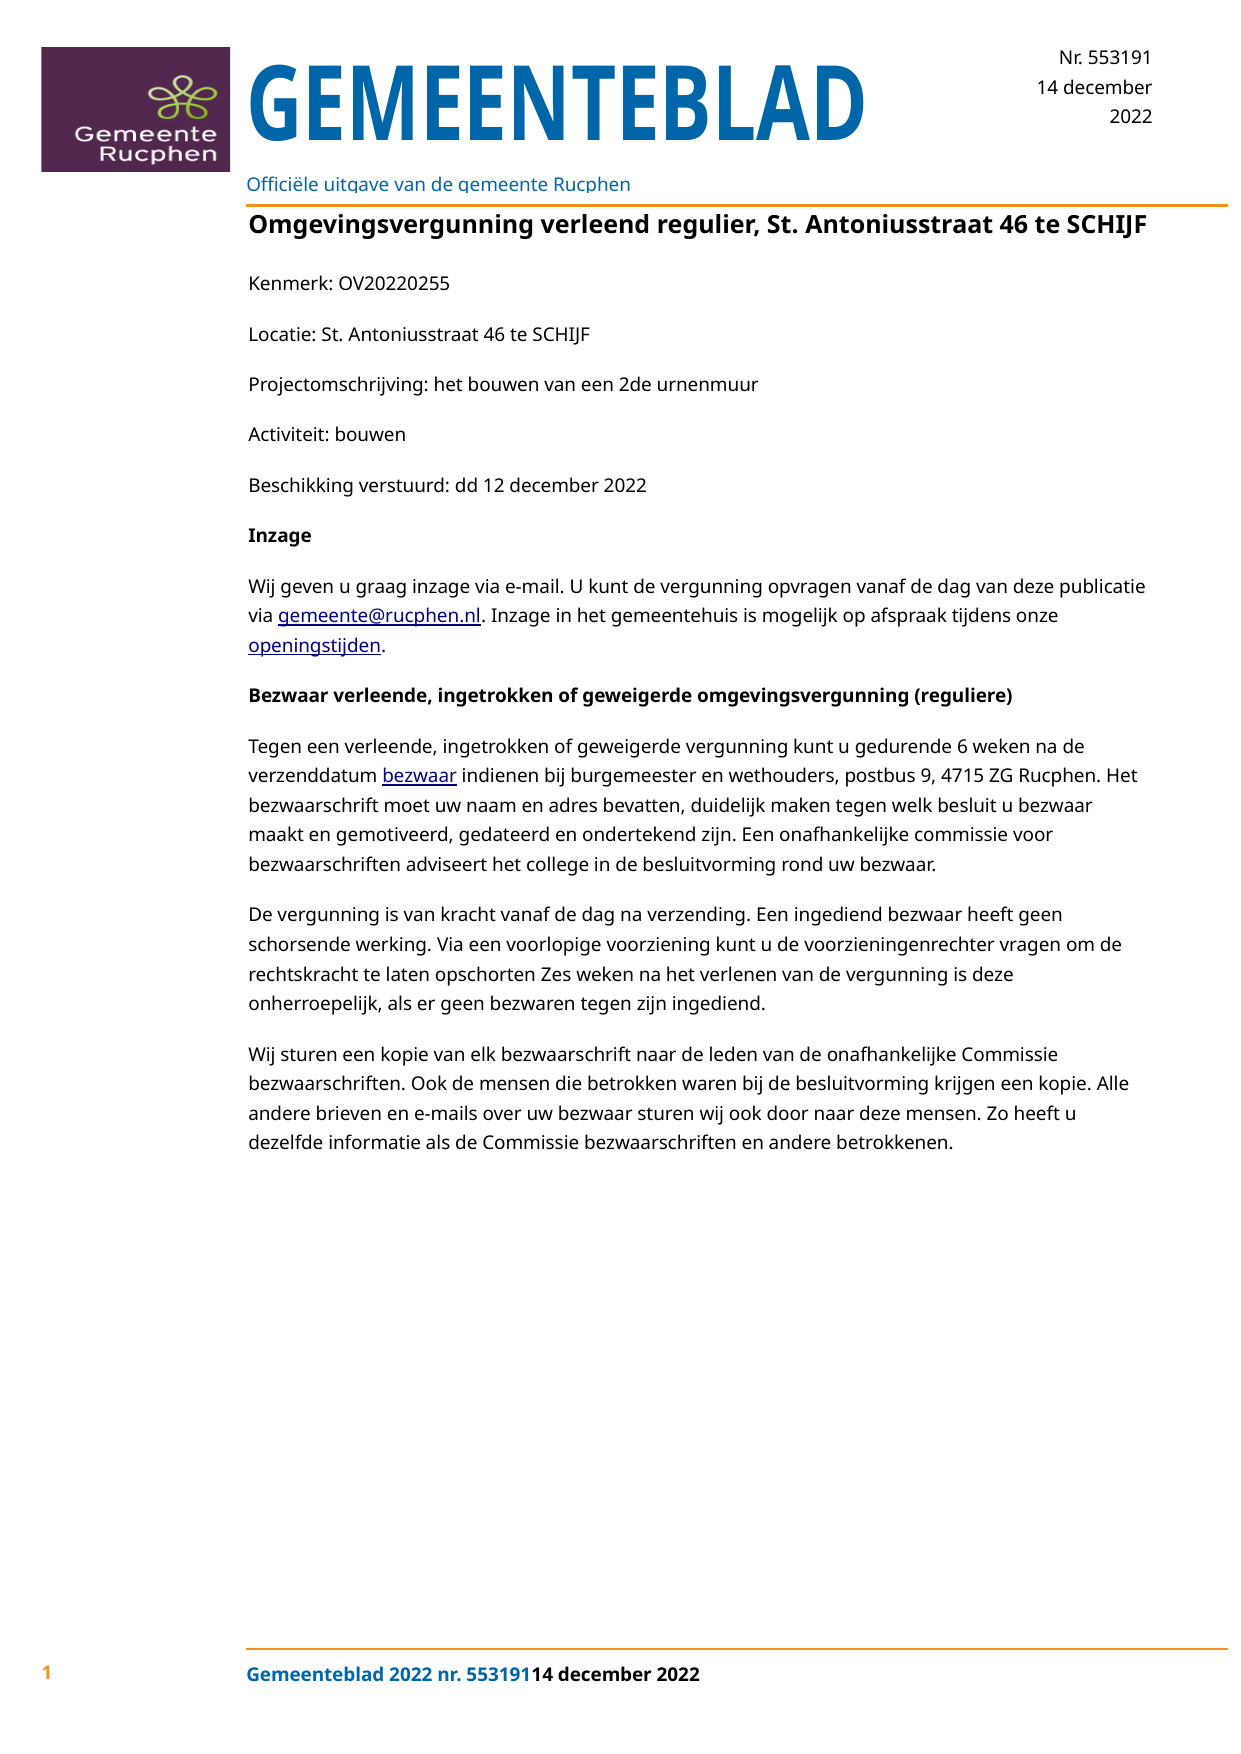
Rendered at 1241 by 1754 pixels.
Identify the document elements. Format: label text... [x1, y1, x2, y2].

text Activiteit: bouwen [248, 422, 1152, 447]
text Inzage [248, 522, 1152, 548]
text Beschikking verstuurd: dd 12 december 2022 [248, 472, 1152, 498]
text Projectomschrijving: het bouwen van een 2de urnenmuur [248, 371, 1152, 397]
text Bezwaar verleende, ingetrokken of geweigerde omgevingsvergunning (reguliere) [248, 682, 1152, 708]
text De vergunning is van kracht vanaf de dag na verzending. Een ingediend bezwaar heeft geen schorsende werking. Via een voorlopige voorziening kunt u de voorzieningenrechter vragen om de rechtskracht te laten opschorten Zes weken na het verlenen van de vergunning is deze onherroepelijk, als er geen bezwaren tegen zijn ingediend. [248, 902, 1152, 1016]
text Tegen een verleende, ingetrokken of geweigerde vergunning kunt u gedurende 6 weken na de verzenddatum bezwaar indienen bij burgemeester en wethouders, postbus 9, 4715 ZG Rucphen. Het bezwaarschrift moet uw naam en adres bevatten, duidelijk maken tegen welk besluit u bezwaar maakt en gemotiveerd, gedateerd en ondertekend zijn. Een onafhankelijke commissie voor bezwaarschriften adviseert het college in de besluitvorming rond uw bezwaar. [248, 733, 1152, 877]
text Omgevingsvergunning verleend regulier, St. Antoniusstraat 46 te SCHIJF [248, 207, 1152, 241]
text Wij sturen een kopie van elk bezwaarschrift naar de leden van de onafhankelijke Commissie bezwaarschriften. Ook de mensen die betrokken waren bij de besluitvorming krijgen een kopie. Alle andere brieven en e-mails over uw bezwaar sturen wij ook door naar deze mensen. Zo heeft u dezelfde informatie als de Commissie bezwaarschriften en andere betrokkenen. [248, 1041, 1152, 1155]
text Wij geven u graag inzage via e-mail. U kunt de vergunning opvragen vanaf de dag van deze publicatie via gemeente@rucphen.nl. Inzage in het gemeentehuis is mogelijk op afspraak tijdens onze openingstijden. [248, 573, 1152, 658]
text Kenmerk: OV20220255 [248, 270, 1152, 296]
text Locatie: St. Antoniusstraat 46 te SCHIJF [248, 321, 1152, 346]
picture [41, 47, 231, 172]
